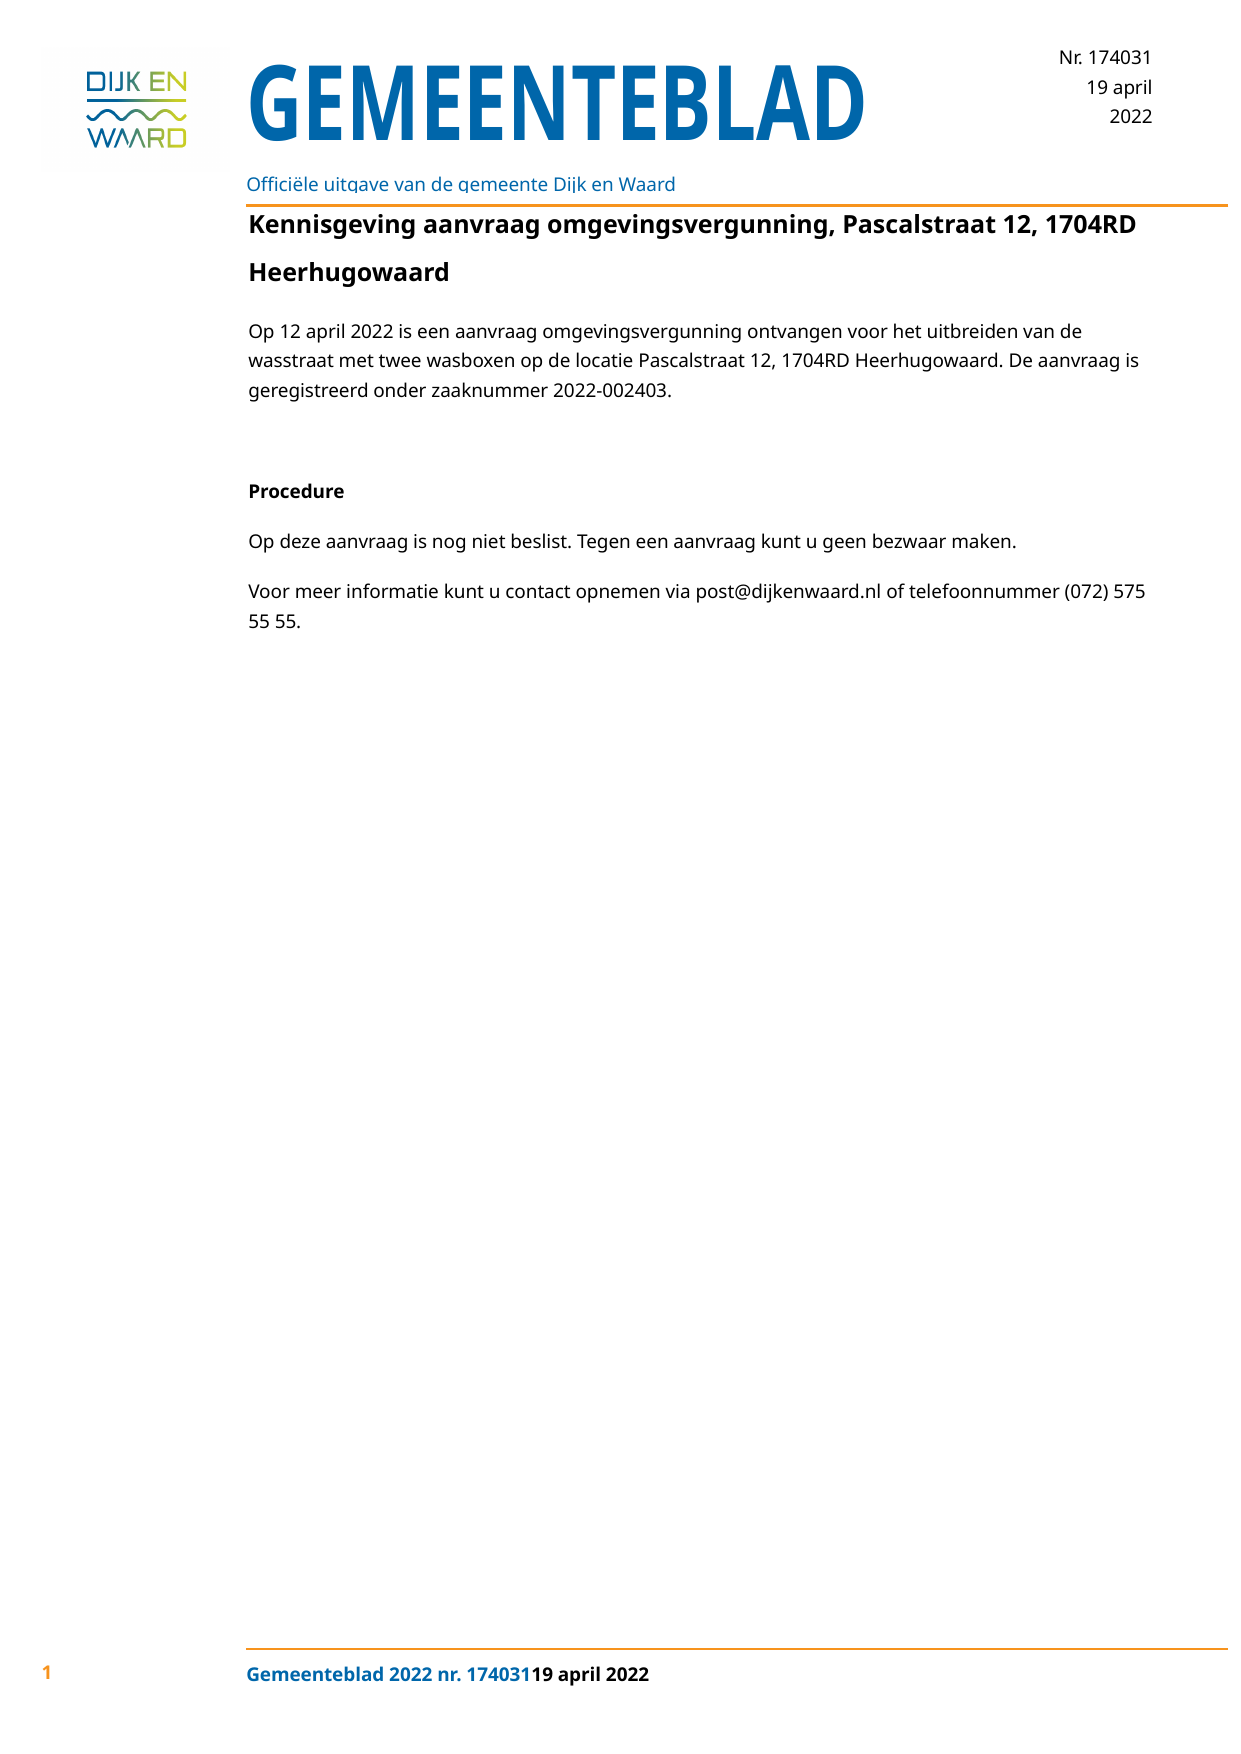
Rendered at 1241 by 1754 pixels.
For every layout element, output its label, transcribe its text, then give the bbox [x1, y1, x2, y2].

text Procedure [248, 478, 1152, 504]
text Kennisgeving aanvraag omgevingsvergunning, Pascalstraat 12, 1704RD Heerhugowaard [248, 207, 1152, 288]
text Op deze aanvraag is nog niet beslist. Tegen een aanvraag kunt u geen bezwaar maken. [248, 528, 1152, 554]
text Voor meer informatie kunt u contact opnemen via post@dijkenwaard.nl of telefoonnummer (072) 575 55 55. [248, 579, 1152, 634]
picture [41, 47, 231, 172]
text Op 12 april 2022 is een aanvraag omgevingsvergunning ontvangen voor het uitbreiden van de wasstraat met twee wasboxen op de locatie Pascalstraat 12, 1704RD Heerhugowaard. De aanvraag is geregistreerd onder zaaknummer 2022-002403. [248, 318, 1152, 403]
